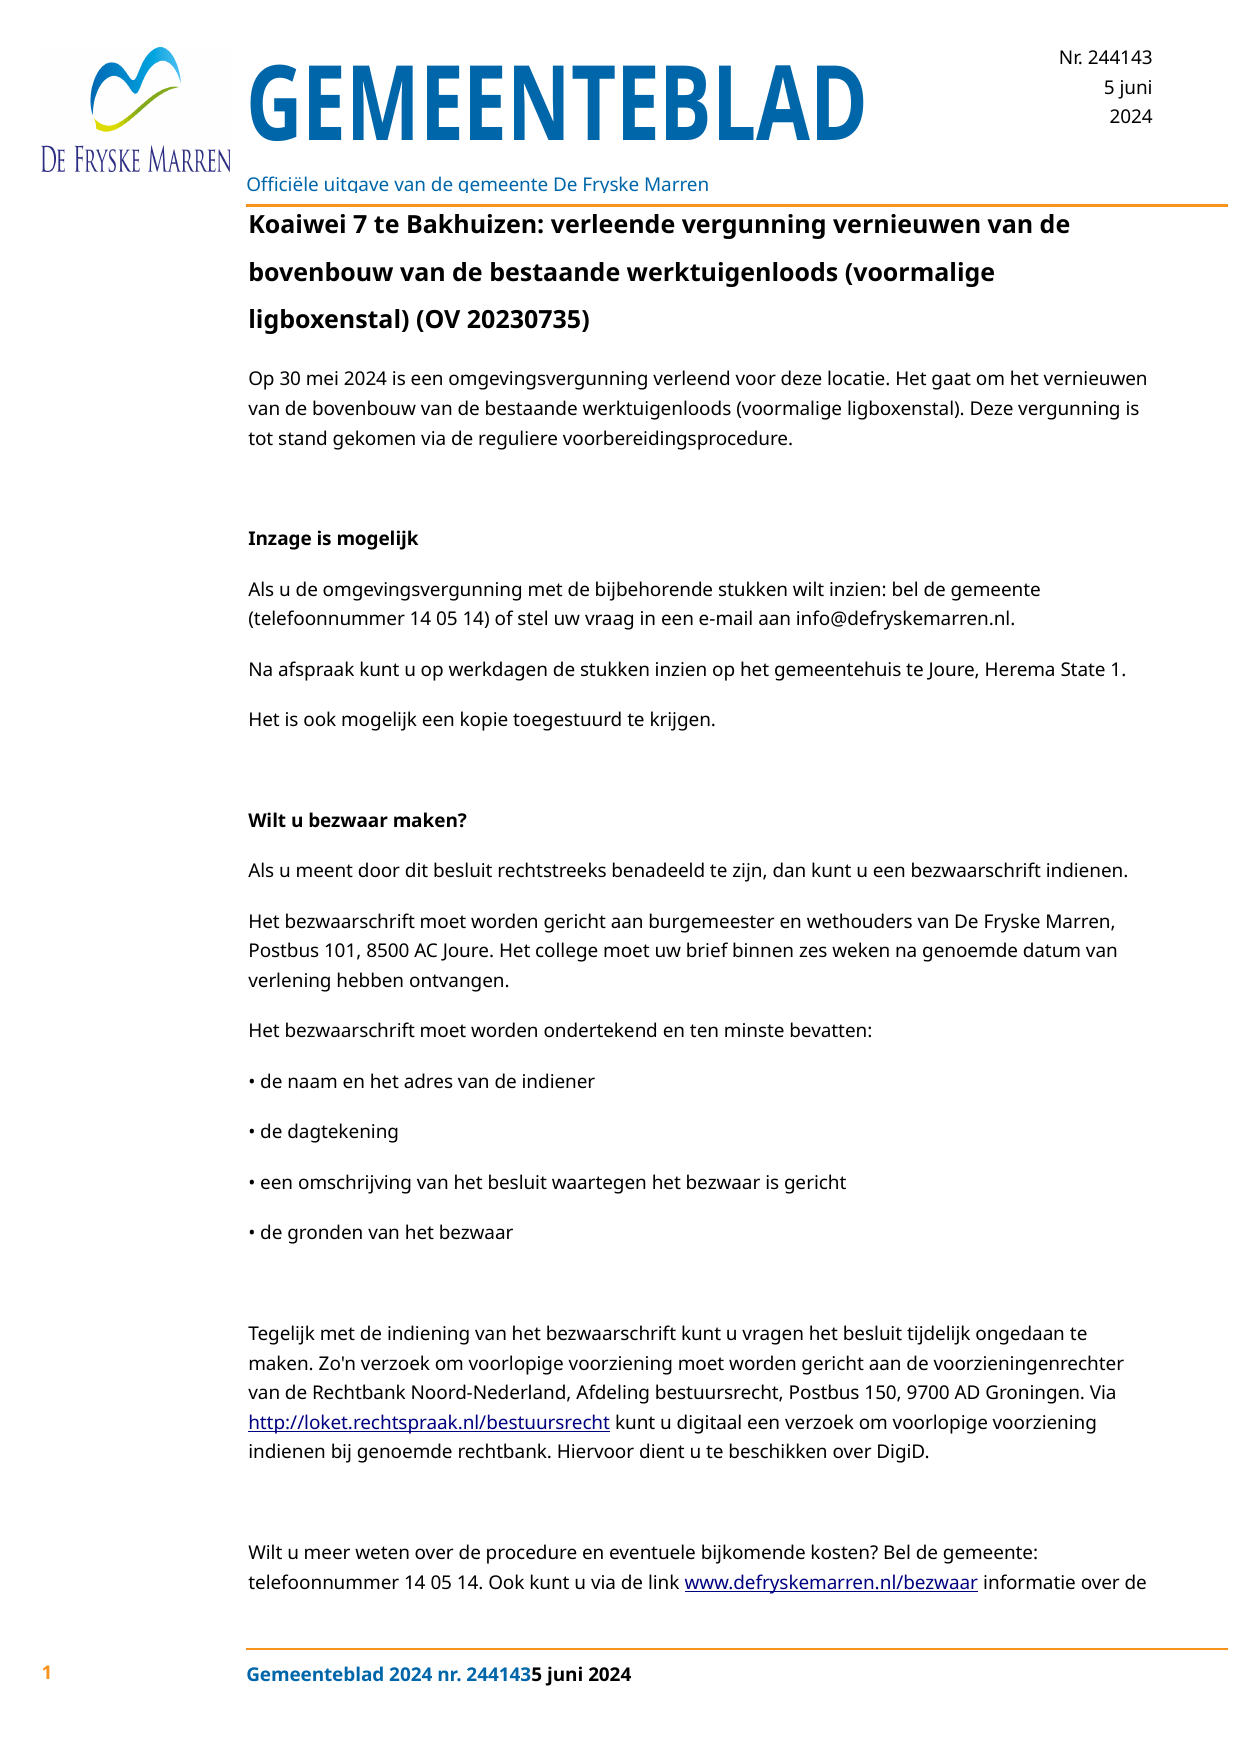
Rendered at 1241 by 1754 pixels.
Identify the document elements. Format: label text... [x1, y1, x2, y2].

text Tegelijk met de indiening van het bezwaarschrift kunt u vragen het besluit tijdelijk ongedaan te maken. Zo'n verzoek om voorlopige voorziening moet worden gericht aan de voorzieningenrechter van de Rechtbank Noord-Nederland, Afdeling bestuursrecht, Postbus 150, 9700 AD Groningen. Via http://loket.rechtspraak.nl/bestuursrecht kunt u digitaal een verzoek om voorlopige voorziening indienen bij genoemde rechtbank. Hiervoor dient u te beschikken over DigiD. [248, 1320, 1152, 1464]
text • de gronden van het bezwaar [248, 1219, 1152, 1245]
text Het bezwaarschrift moet worden gericht aan burgemeester en wethouders van De Fryske Marren, Postbus 101, 8500 AC Joure. Het college moet uw brief binnen zes weken na genoemde datum van verlening hebben ontvangen. [248, 908, 1152, 993]
text Koaiwei 7 te Bakhuizen: verleende vergunning vernieuwen van de bovenbouw van de bestaande werktuigenloods (voormalige ligboxenstal) (OV 20230735) [248, 207, 1152, 336]
text Op 30 mei 2024 is een omgevingsvergunning verleend voor deze locatie. Het gaat om het vernieuwen van de bovenbouw van de bestaande werktuigenloods (voormalige ligboxenstal). Deze vergunning is tot stand gekomen via de reguliere voorbereidingsprocedure. [248, 366, 1152, 450]
text Wilt u bezwaar maken? [248, 807, 1152, 833]
text Als u meent door dit besluit rechtstreeks benadeeld te zijn, dan kunt u een bezwaarschrift indienen. [248, 858, 1152, 883]
text Het is ook mogelijk een kopie toegestuurd te krijgen. [248, 706, 1152, 732]
picture [41, 47, 231, 172]
text • de naam en het adres van de indiener [248, 1068, 1152, 1094]
text Inzage is mogelijk [248, 526, 1152, 551]
text Na afspraak kunt u op werkdagen de stukken inzien op het gemeentehuis te Joure, Herema State 1. [248, 656, 1152, 682]
text Als u de omgevingsvergunning met de bijbehorende stukken wilt inzien: bel de gemeente (telefoonnummer 14 05 14) of stel uw vraag in een e-mail aan info@defryskemarren.nl. [248, 576, 1152, 631]
text • de dagtekening [248, 1118, 1152, 1144]
text Het bezwaarschrift moet worden ondertekend en ten minste bevatten: [248, 1018, 1152, 1043]
text Wilt u meer weten over de procedure en eventuele bijkomende kosten? Bel de gemeente: telefoonnummer 14 05 14. Ook kunt u via de link www.defryskemarren.nl/bezwaar informatie over de [248, 1539, 1152, 1594]
text • een omschrijving van het besluit waartegen het bezwaar is gericht [248, 1169, 1152, 1194]
